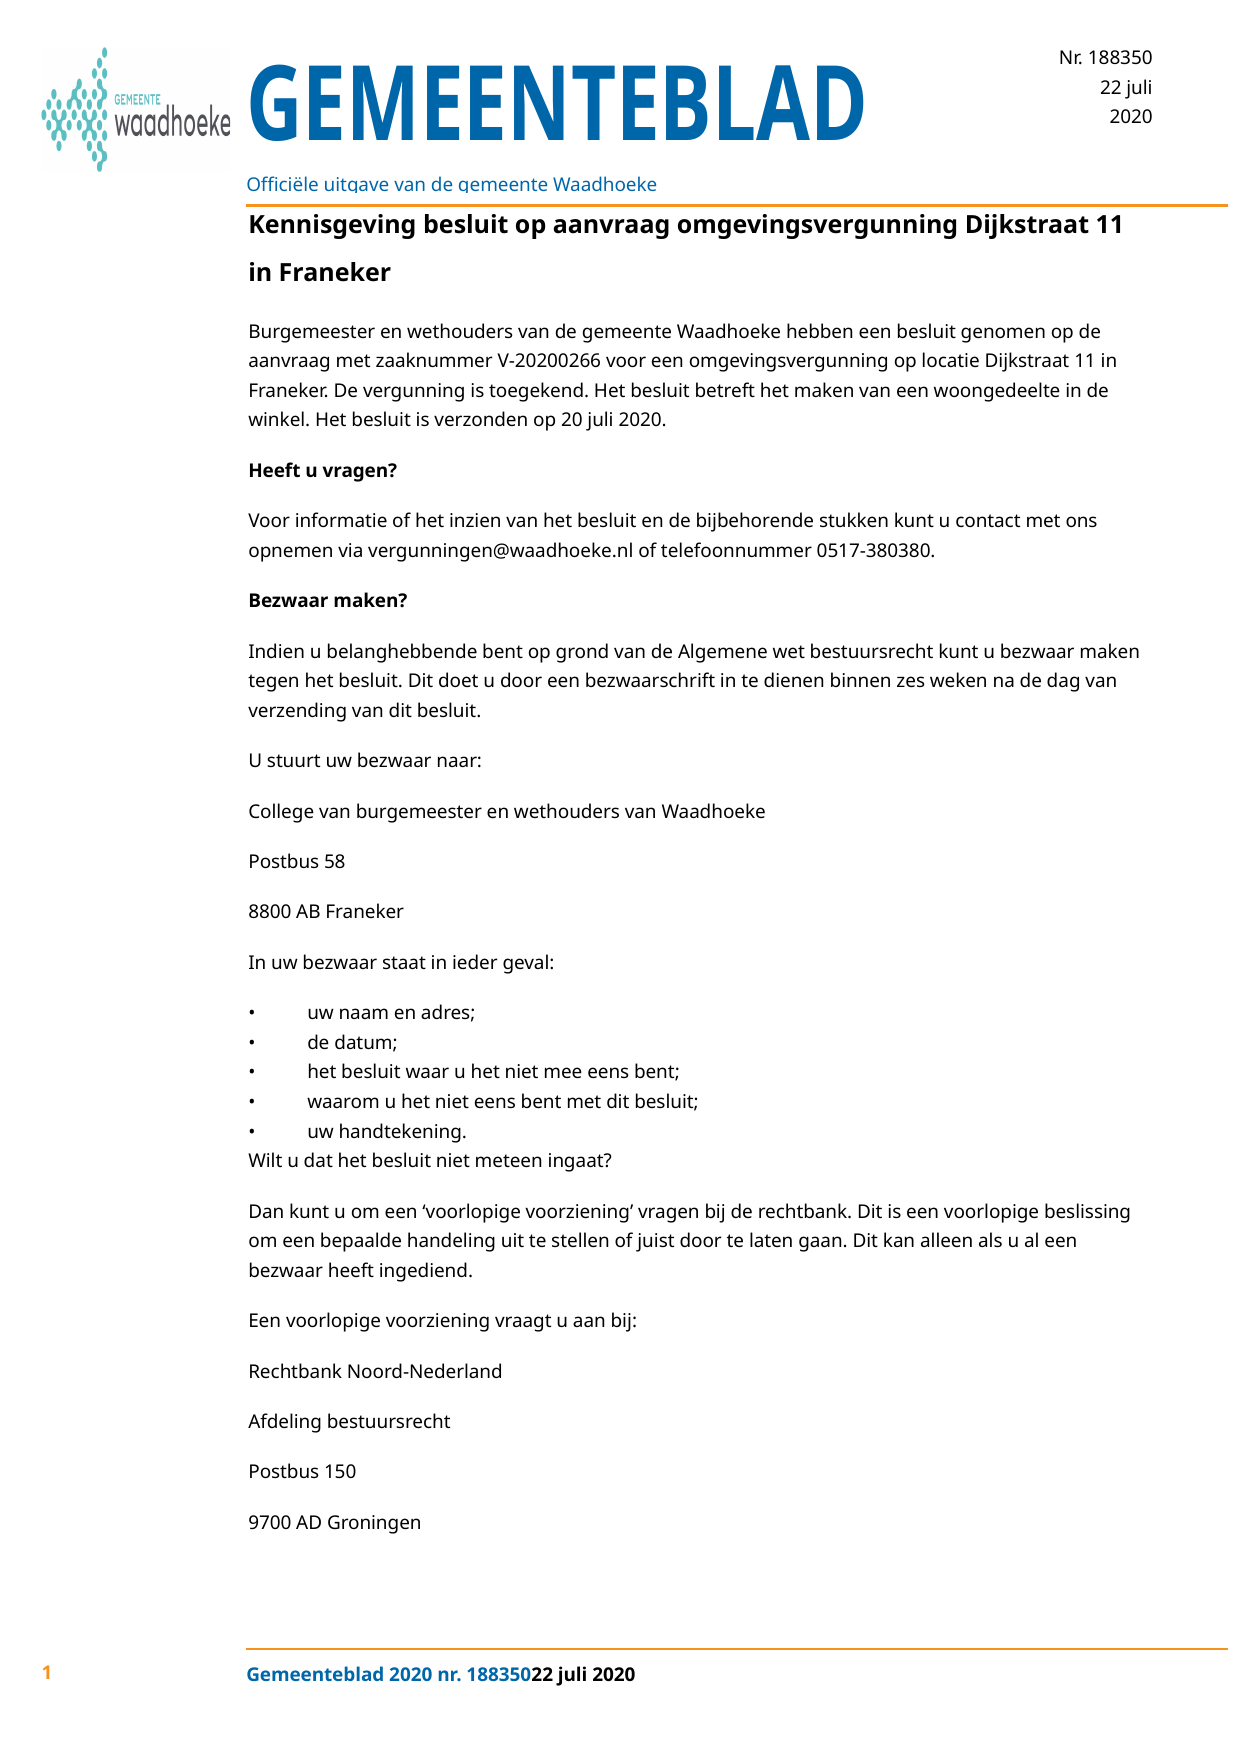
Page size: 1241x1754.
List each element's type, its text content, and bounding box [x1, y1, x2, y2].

text U stuurt uw bezwaar naar: [248, 747, 1152, 773]
text Bezwaar maken? [248, 587, 1152, 613]
text 8800 AB Franeker [248, 899, 1152, 924]
list de datum; [248, 1029, 1152, 1055]
text College van burgemeester en wethouders van Waadhoeke [248, 798, 1152, 824]
text Heeft u vragen? [248, 457, 1152, 483]
text Een voorlopige voorziening vraagt u aan bij: [248, 1307, 1152, 1333]
text Afdeling bestuursrecht [248, 1408, 1152, 1434]
list waarom u het niet eens bent met dit besluit; [248, 1088, 1152, 1114]
list uw handtekening. [248, 1118, 1152, 1144]
text Indien u belanghebbende bent op grond van de Algemene wet bestuursrecht kunt u bezwaar maken tegen het besluit. Dit doet u door een bezwaarschrift in te dienen binnen zes weken na de dag van verzending van dit besluit. [248, 638, 1152, 723]
picture [41, 47, 231, 172]
list het besluit waar u het niet mee eens bent; [248, 1059, 1152, 1084]
text Postbus 150 [248, 1459, 1152, 1484]
text Rechtbank Noord-Nederland [248, 1358, 1152, 1384]
text Dan kunt u om een ‘voorlopige voorziening’ vragen bij de rechtbank. Dit is een voorlopige beslissing om een bepaalde handeling uit te stellen of juist door te laten gaan. Dit kan alleen als u al een bezwaar heeft ingediend. [248, 1198, 1152, 1283]
text Postbus 58 [248, 848, 1152, 874]
list uw naam en adres; [248, 999, 1152, 1025]
text 9700 AD Groningen [248, 1509, 1152, 1535]
text Burgemeester en wethouders van de gemeente Waadhoeke hebben een besluit genomen op de aanvraag met zaaknummer V-20200266 voor een omgevingsvergunning op locatie Dijkstraat 11 in Franeker. De vergunning is toegekend. Het besluit betreft het maken van een woongedeelte in de winkel. Het besluit is verzonden op 20 juli 2020. [248, 318, 1152, 432]
text Wilt u dat het besluit niet meteen ingaat? [248, 1147, 1152, 1173]
text Kennisgeving besluit op aanvraag omgevingsvergunning Dijkstraat 11 in Franeker [248, 207, 1152, 288]
text In uw bezwaar staat in ieder geval: [248, 949, 1152, 975]
text Voor informatie of het inzien van het besluit en de bijbehorende stukken kunt u contact met ons opnemen via vergunningen@waadhoeke.nl of telefoonnummer 0517-380380. [248, 507, 1152, 563]
